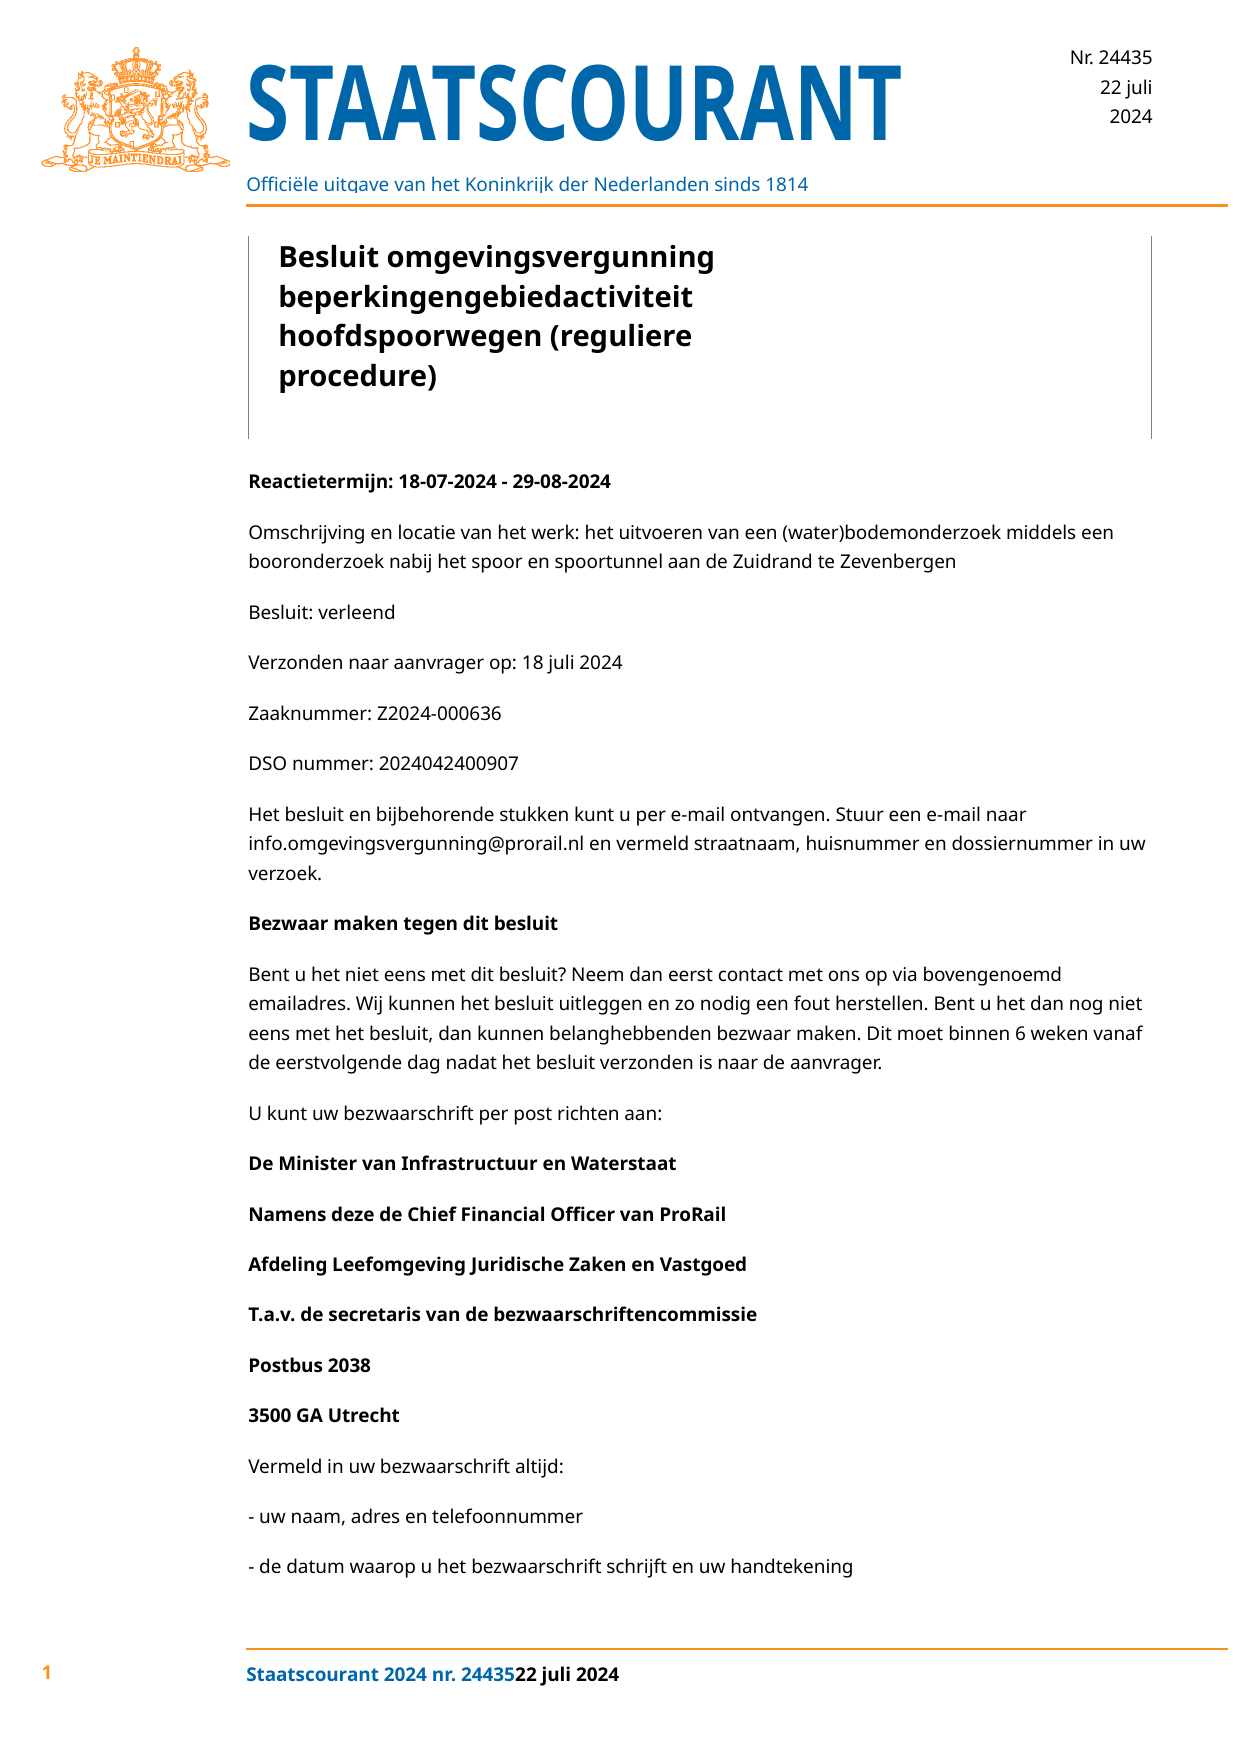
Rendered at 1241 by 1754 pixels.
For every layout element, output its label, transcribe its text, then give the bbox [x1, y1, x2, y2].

picture [41, 47, 231, 172]
table_header [850, 414, 1151, 439]
text Zaaknummer: Z2024-000636 [248, 700, 1152, 726]
text Bezwaar maken tegen dit besluit [248, 910, 1152, 936]
table_header [850, 236, 912, 413]
text Postbus 2038 [248, 1352, 1152, 1378]
text - uw naam, adres en telefoonnummer [248, 1503, 1152, 1529]
text Namens deze de Chief Financial Officer van ProRail [248, 1201, 1152, 1226]
text Het besluit en bijbehorende stukken kunt u per e-mail ontvangen. Stuur een e-mail naar info.omgevingsvergunning@prorail.nl en vermeld straatnaam, huisnummer en dossiernummer in uw verzoek. [248, 801, 1152, 886]
table_header [1090, 236, 1151, 413]
picture [912, 236, 1090, 414]
text Verzonden naar aanvrager op: 18 juli 2024 [248, 649, 1152, 675]
text Reactietermijn: 18-07-2024 - 29-08-2024 [248, 469, 1152, 494]
text Bent u het niet eens met dit besluit? Neem dan eerst contact met ons op via bovengenoemd emailadres. Wij kunnen het besluit uitleggen en zo nodig een fout herstellen. Bent u het dan nog niet eens met het besluit, dan kunnen belanghebbenden bezwaar maken. Dit moet binnen 6 weken vanaf de eerstvolgende dag nadat het besluit verzonden is naar de aanvrager. [248, 961, 1152, 1075]
text Besluit: verleend [248, 599, 1152, 625]
text T.a.v. de secretaris van de bezwaarschriftencommissie [248, 1302, 1152, 1327]
text Omschrijving en locatie van het werk: het uitvoeren van een (water)bodemonderzoek middels een booronderzoek nabij het spoor en spoortunnel aan de Zuidrand te Zevenbergen [248, 519, 1152, 574]
text De Minister van Infrastructuur en Waterstaat [248, 1150, 1152, 1176]
table_header Besluit omgevingsvergunning beperkingengebiedactiviteit hoofdspoorwegen (reguliere procedure) [249, 236, 850, 439]
text U kunt uw bezwaarschrift per post richten aan: [248, 1100, 1152, 1126]
text DSO nummer: 2024042400907 [248, 750, 1152, 776]
text 3500 GA Utrecht [248, 1402, 1152, 1428]
text Afdeling Leefomgeving Juridische Zaken en Vastgoed [248, 1251, 1152, 1277]
text - de datum waarop u het bezwaarschrift schrijft en uw handtekening [248, 1554, 1152, 1579]
text Vermeld in uw bezwaarschrift altijd: [248, 1453, 1152, 1478]
